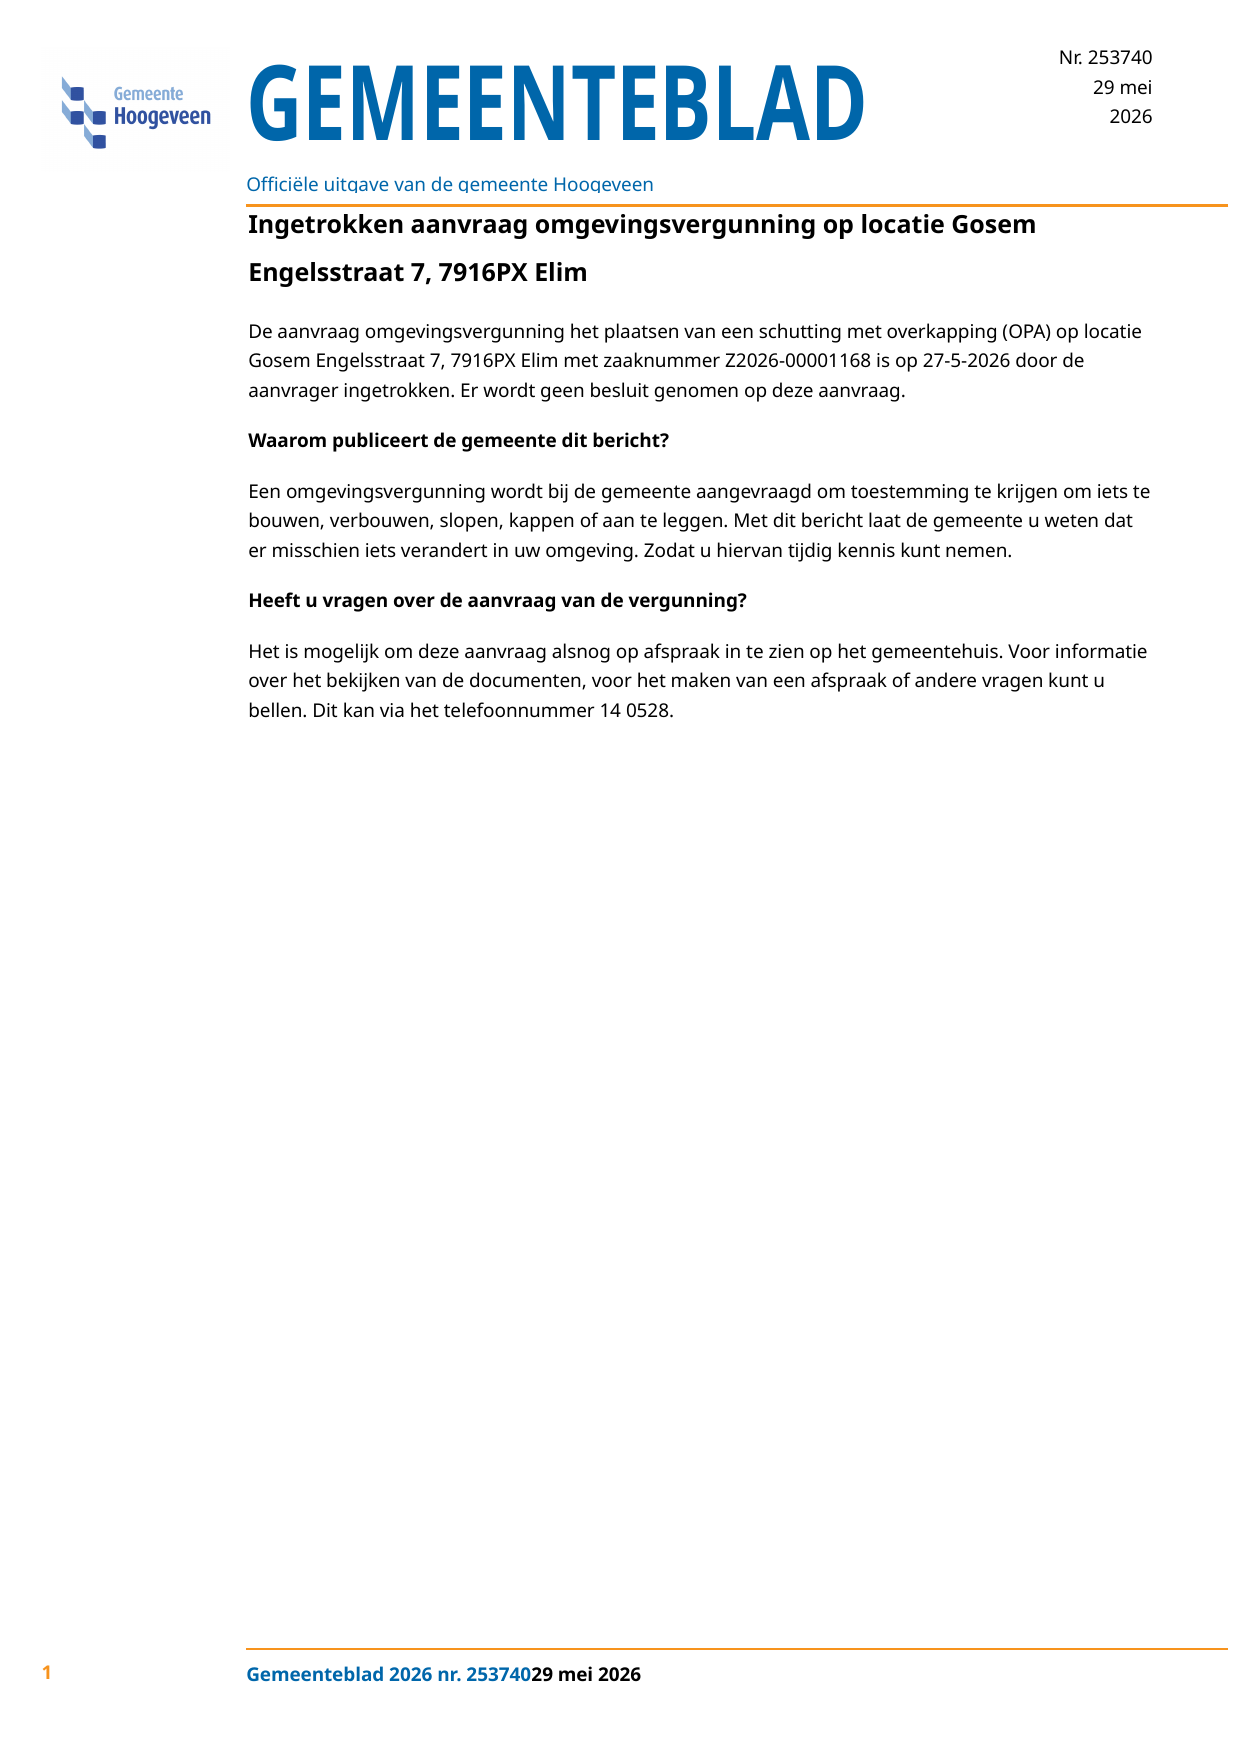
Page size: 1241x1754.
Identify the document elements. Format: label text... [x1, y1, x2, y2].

text Ingetrokken aanvraag omgevingsvergunning op locatie Gosem Engelsstraat 7, 7916PX Elim [248, 207, 1152, 288]
text Heeft u vragen over de aanvraag van de vergunning? [248, 587, 1152, 613]
picture [41, 47, 231, 172]
text Waarom publiceert de gemeente dit bericht? [248, 427, 1152, 453]
text De aanvraag omgevingsvergunning het plaatsen van een schutting met overkapping (OPA) op locatie Gosem Engelsstraat 7, 7916PX Elim met zaaknummer Z2026-00001168 is op 27-5-2026 door de aanvrager ingetrokken. Er wordt geen besluit genomen op deze aanvraag. [248, 318, 1152, 403]
text Een omgevingsvergunning wordt bij de gemeente aangevraagd om toestemming te krijgen om iets te bouwen, verbouwen, slopen, kappen of aan te leggen. Met dit bericht laat de gemeente u weten dat er misschien iets verandert in uw omgeving. Zodat u hiervan tijdig kennis kunt nemen. [248, 478, 1152, 563]
text Het is mogelijk om deze aanvraag alsnog op afspraak in te zien op het gemeentehuis. Voor informatie over het bekijken van de documenten, voor het maken van een afspraak of andere vragen kunt u bellen. Dit kan via het telefoonnummer 14 0528. [248, 638, 1152, 723]
